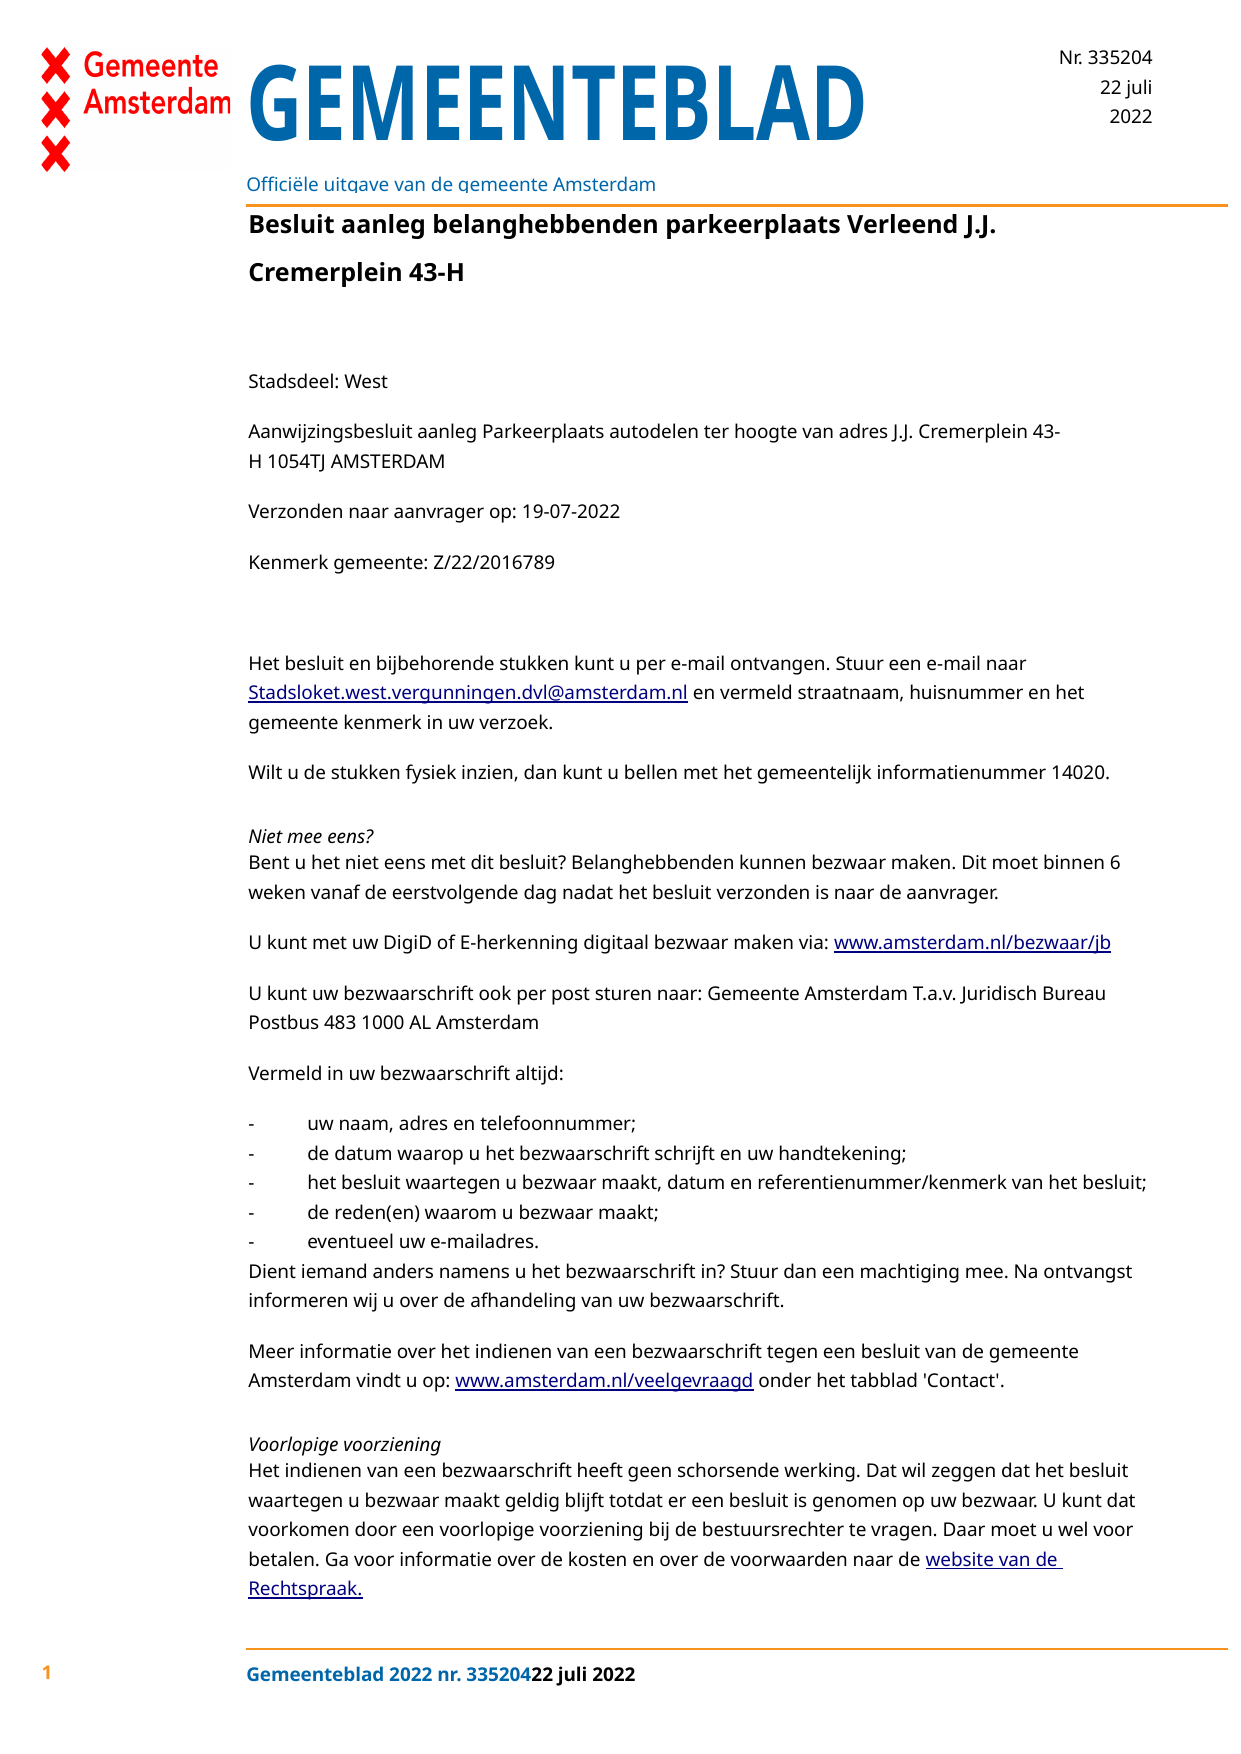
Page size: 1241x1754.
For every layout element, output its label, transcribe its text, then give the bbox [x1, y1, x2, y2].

list de reden(en) waarom u bezwaar maakt; [248, 1199, 1152, 1224]
text Besluit aanleg belanghebbenden parkeerplaats Verleend J.J. Cremerplein 43-H [248, 207, 1152, 288]
text Het indienen van een bezwaarschrift heeft geen schorsende werking. Dat wil zeggen dat het besluit waartegen u bezwaar maakt geldig blijft totdat er een besluit is genomen op uw bezwaar. U kunt dat voorkomen door een voorlopige voorziening bij de bestuursrechter te vragen. Daar moet u wel voor betalen. Ga voor informatie over de kosten en over de voorwaarden naar de website van de Rechtspraak. [248, 1457, 1152, 1601]
text Vermeld in uw bezwaarschrift altijd: [248, 1060, 1152, 1085]
text Voorlopige voorziening [248, 1432, 1152, 1457]
text Bent u het niet eens met dit besluit? Belanghebbenden kunnen bezwaar maken. Dit moet binnen 6 weken vanaf de eerstvolgende dag nadat het besluit verzonden is naar de aanvrager. [248, 849, 1152, 904]
text Meer informatie over het indienen van een bezwaarschrift tegen een besluit van de gemeente Amsterdam vindt u op: www.amsterdam.nl/veelgevraagd onder het tabblad 'Contact'. [248, 1338, 1152, 1393]
list de datum waarop u het bezwaarschrift schrijft en uw handtekening; [248, 1140, 1152, 1165]
text Kenmerk gemeente: Z/22/2016789 [248, 549, 1152, 575]
text U kunt uw bezwaarschrift ook per post sturen naar: Gemeente Amsterdam T.a.v. Juridisch Bureau Postbus 483 1000 AL Amsterdam [248, 980, 1152, 1035]
list het besluit waartegen u bezwaar maakt, datum en referentienummer/kenmerk van het besluit; [248, 1169, 1152, 1195]
text Stadsdeel: West [248, 368, 1152, 394]
text Niet mee eens? [248, 823, 1152, 849]
text Aanwijzingsbesluit aanleg Parkeerplaats autodelen ter hoogte van adres J.J. Cremerplein 43-H 1054TJ AMSTERDAM [248, 419, 1152, 474]
picture [41, 47, 231, 172]
list uw naam, adres en telefoonnummer; [248, 1110, 1152, 1136]
text U kunt met uw DigiD of E-herkenning digitaal bezwaar maken via: www.amsterdam.nl/bezwaar/jb [248, 929, 1152, 955]
text Het besluit en bijbehorende stukken kunt u per e-mail ontvangen. Stuur een e-mail naar Stadsloket.west.vergunningen.dvl@amsterdam.nl en vermeld straatnaam, huisnummer en het gemeente kenmerk in uw verzoek. [248, 650, 1152, 735]
text Verzonden naar aanvrager op: 19-07-2022 [248, 499, 1152, 524]
text Wilt u de stukken fysiek inzien, dan kunt u bellen met het gemeentelijk informatienummer 14020. [248, 759, 1152, 785]
text Dient iemand anders namens u het bezwaarschrift in? Stuur dan een machtiging mee. Na ontvangst informeren wij u over de afhandeling van uw bezwaarschrift. [248, 1258, 1152, 1313]
list eventueel uw e-mailadres. [248, 1228, 1152, 1254]
